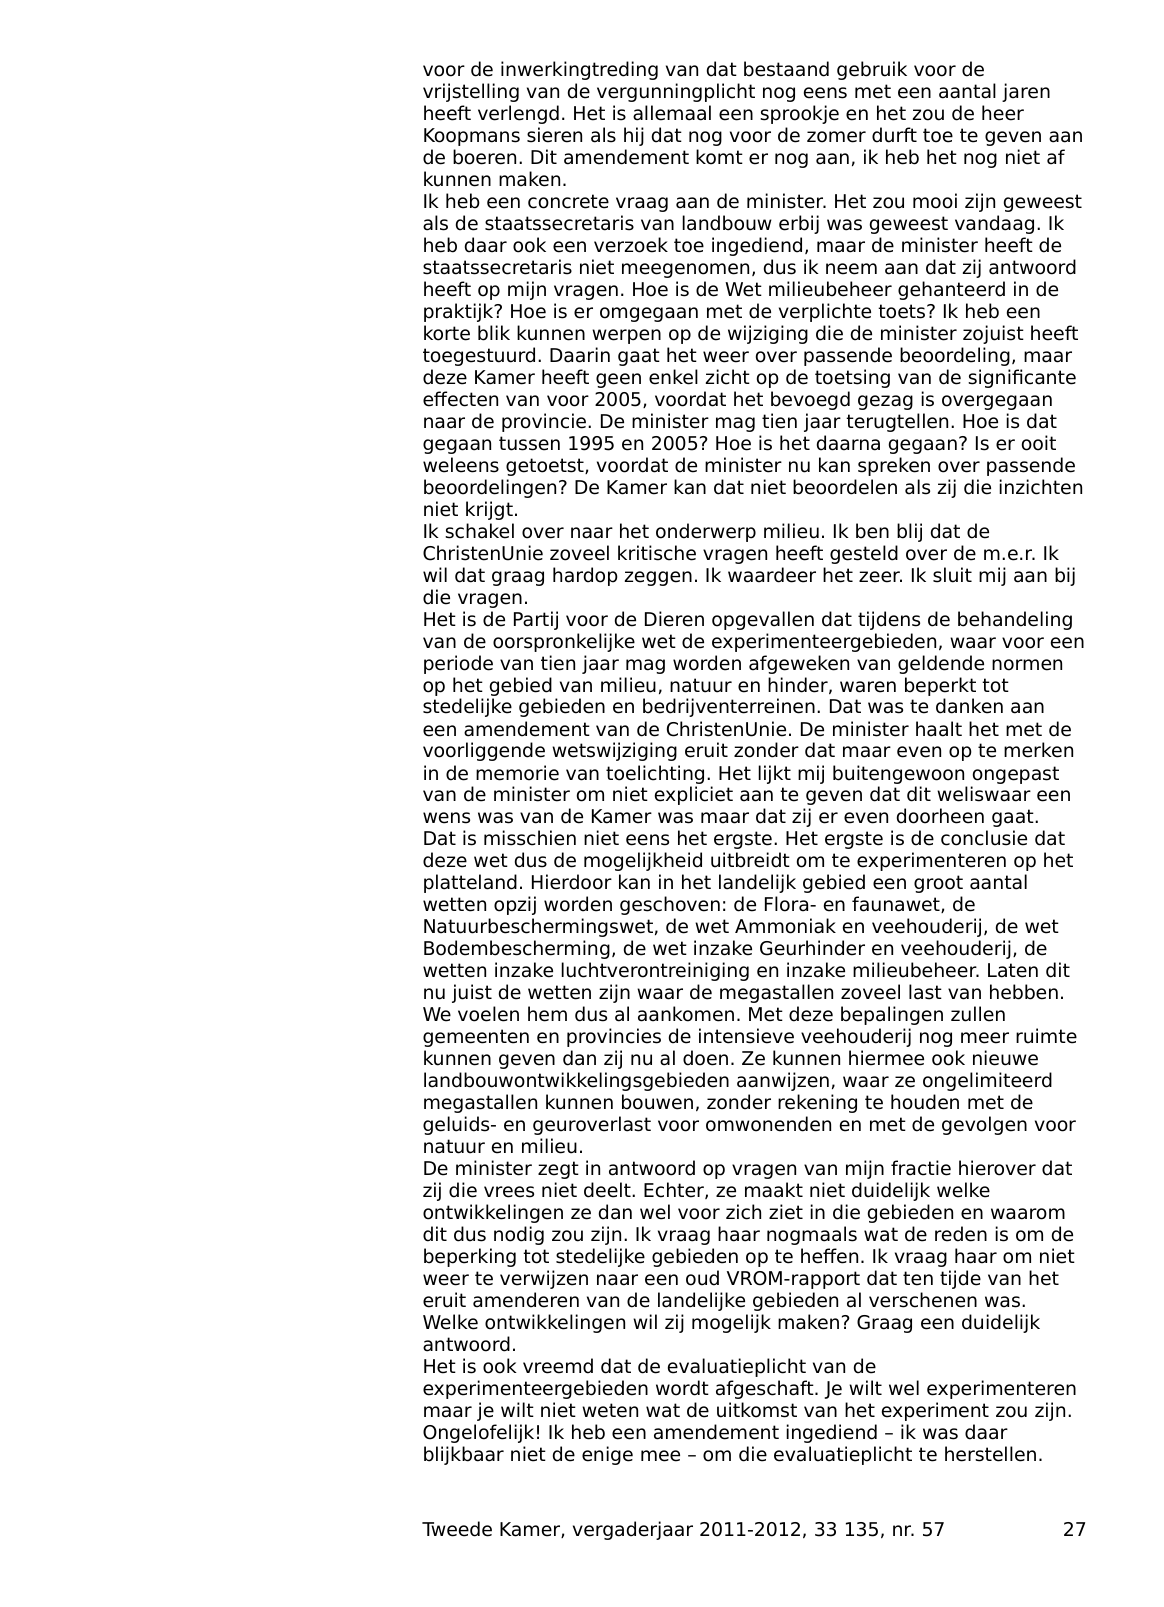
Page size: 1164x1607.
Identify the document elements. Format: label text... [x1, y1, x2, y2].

text De minister zegt in antwoord op vragen van mijn fractie hierover dat zij die vrees niet deelt. Echter, ze maakt niet duidelijk welke ontwikkelingen ze dan wel voor zich ziet in die gebieden en waarom dit dus nodig zou zijn. Ik vraag haar nogmaals wat de reden is om de beperking tot stedelijke gebieden op te heffen. Ik vraag haar om niet weer te verwijzen naar een oud VROM-rapport dat ten tijde van het eruit amenderen van de landelijke gebieden al verschenen was. Welke ontwikkelingen wil zij mogelijk maken? Graag een duidelijk antwoord. [422, 1158, 1087, 1356]
text voor de inwerkingtreding van dat bestaand gebruik voor de vrijstelling van de vergunningplicht nog eens met een aantal jaren heeft verlengd. Het is allemaal een sprookje en het zou de heer Koopmans sieren als hij dat nog voor de zomer durft toe te geven aan de boeren. Dit amendement komt er nog aan, ik heb het nog niet af kunnen maken. [422, 59, 1087, 191]
text We voelen hem dus al aankomen. Met deze bepalingen zullen gemeenten en provincies de intensieve veehouderij nog meer ruimte kunnen geven dan zij nu al doen. Ze kunnen hiermee ook nieuwe landbouwontwikkelingsgebieden aanwijzen, waar ze ongelimiteerd megastallen kunnen bouwen, zonder rekening te houden met de geluids- en geuroverlast voor omwonenden en met de gevolgen voor natuur en milieu. [422, 1004, 1087, 1158]
text Dat is misschien niet eens het ergste. Het ergste is de conclusie dat deze wet dus de mogelijkheid uitbreidt om te experimenteren op het platteland. Hierdoor kan in het landelijk gebied een groot aantal wetten opzij worden geschoven: de Flora- en faunawet, de Natuurbeschermingswet, de wet Ammoniak en veehouderij, de wet Bodembescherming, de wet inzake Geurhinder en veehouderij, de wetten inzake luchtverontreiniging en inzake milieubeheer. Laten dit nu juist de wetten zijn waar de megastallen zoveel last van hebben. [422, 828, 1087, 1004]
text Ik heb een concrete vraag aan de minister. Het zou mooi zijn geweest als de staatssecretaris van landbouw erbij was geweest vandaag. Ik heb daar ook een verzoek toe ingediend, maar de minister heeft de staatssecretaris niet meegenomen, dus ik neem aan dat zij antwoord heeft op mijn vragen. Hoe is de Wet milieubeheer gehanteerd in de praktijk? Hoe is er omgegaan met de verplichte toets? Ik heb een korte blik kunnen werpen op de wijziging die de minister zojuist heeft toegestuurd. Daarin gaat het weer over passende beoordeling, maar deze Kamer heeft geen enkel zicht op de toetsing van de significante effecten van voor 2005, voordat het bevoegd gezag is overgegaan naar de provincie. De minister mag tien jaar terugtellen. Hoe is dat gegaan tussen 1995 en 2005? Hoe is het daarna gegaan? Is er ooit weleens getoetst, voordat de minister nu kan spreken over passende beoordelingen? De Kamer kan dat niet beoordelen als zij die inzichten niet krijgt. [422, 191, 1087, 521]
text Het is ook vreemd dat de evaluatieplicht van de experimenteergebieden wordt afgeschaft. Je wilt wel experimenteren maar je wilt niet weten wat de uitkomst van het experiment zou zijn. Ongelofelijk! Ik heb een amendement ingediend – ik was daar blijkbaar niet de enige mee – om die evaluatieplicht te herstellen. [422, 1356, 1087, 1466]
text Ik schakel over naar het onderwerp milieu. Ik ben blij dat de ChristenUnie zoveel kritische vragen heeft gesteld over de m.e.r. Ik wil dat graag hardop zeggen. Ik waardeer het zeer. Ik sluit mij aan bij die vragen. [422, 521, 1087, 608]
text Het is de Partij voor de Dieren opgevallen dat tijdens de behandeling van de oorspronkelijke wet de experimenteergebieden, waar voor een periode van tien jaar mag worden afgeweken van geldende normen op het gebied van milieu, natuur en hinder, waren beperkt tot stedelijke gebieden en bedrijventerreinen. Dat was te danken aan een amendement van de ChristenUnie. De minister haalt het met de voorliggende wetswijziging eruit zonder dat maar even op te merken in de memorie van toelichting. Het lijkt mij buitengewoon ongepast van de minister om niet expliciet aan te geven dat dit weliswaar een wens was van de Kamer was maar dat zij er even doorheen gaat. [422, 608, 1087, 828]
